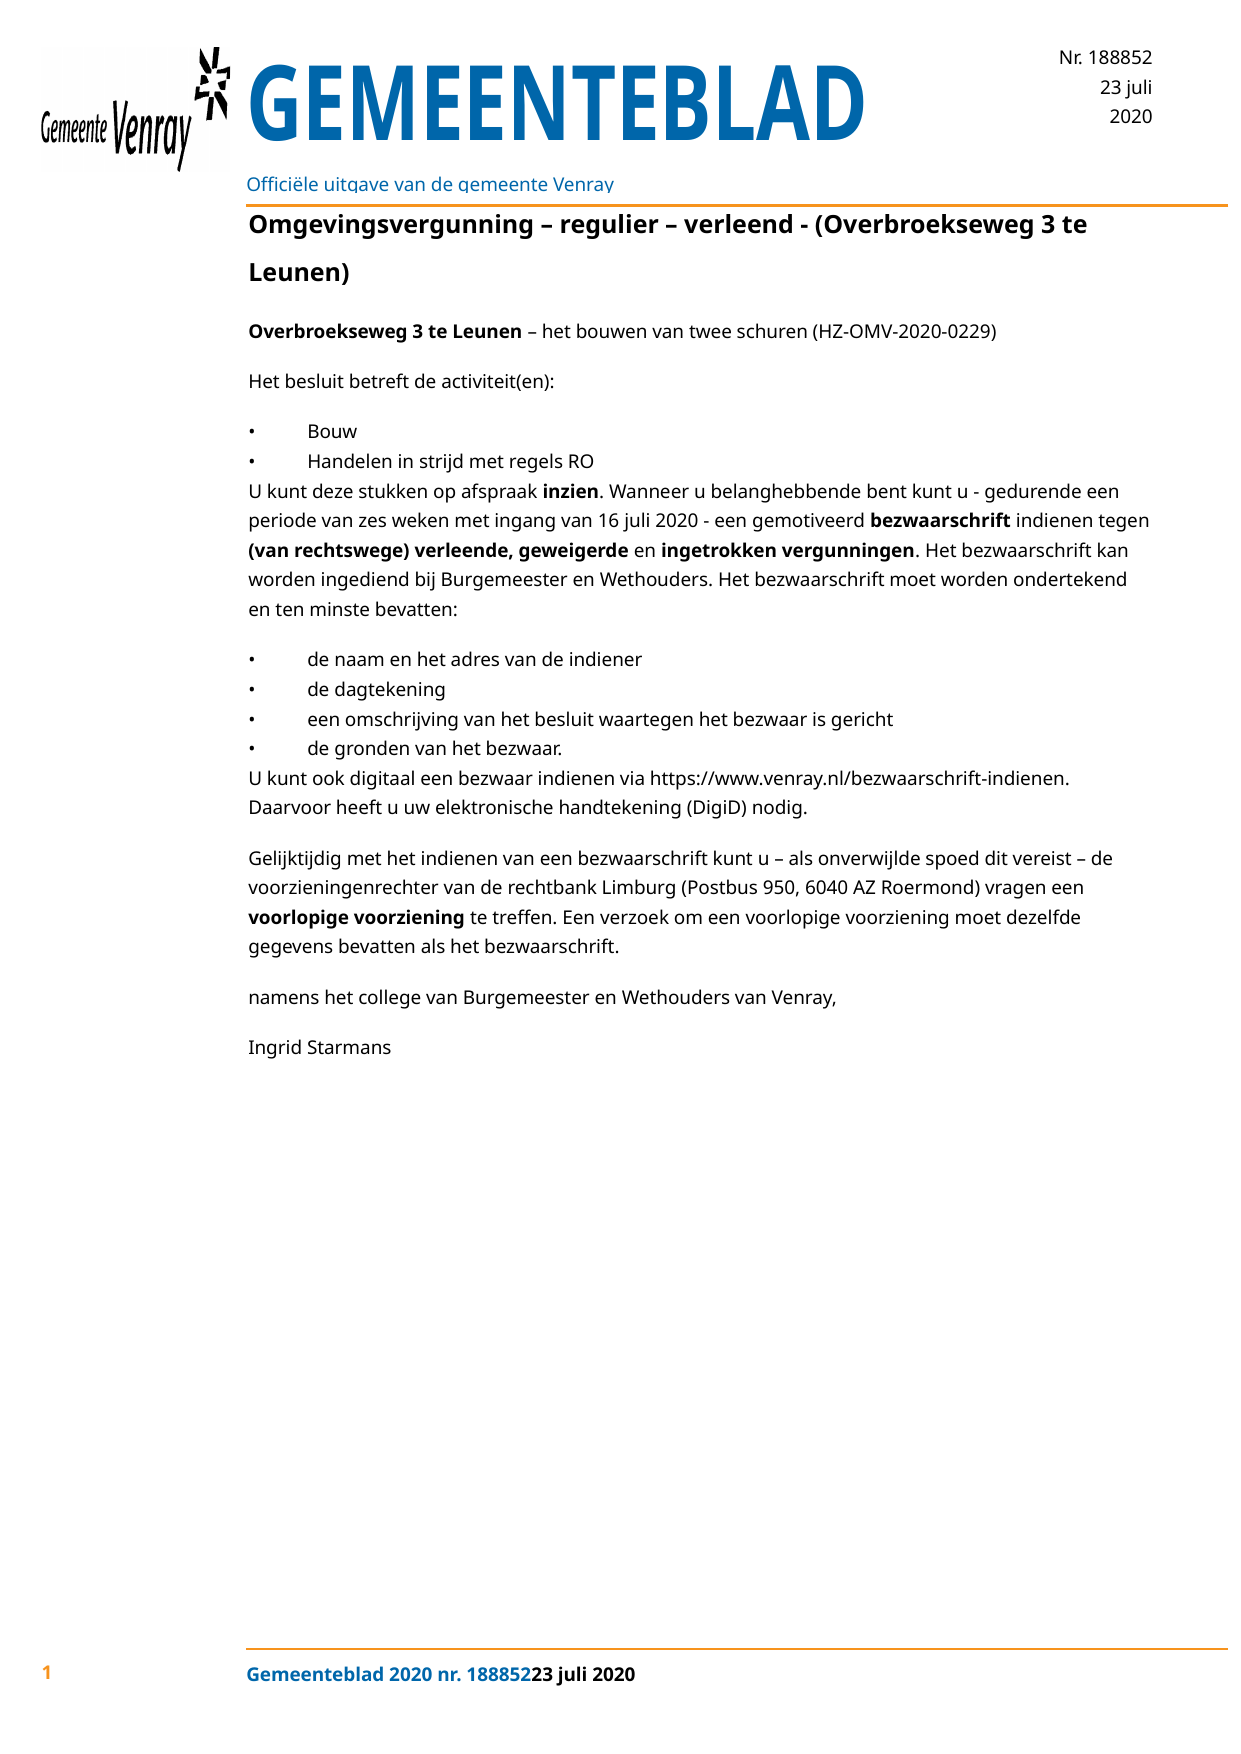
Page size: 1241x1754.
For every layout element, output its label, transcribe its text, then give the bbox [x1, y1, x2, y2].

list de dagtekening [248, 676, 1152, 702]
list de naam en het adres van de indiener [248, 647, 1152, 672]
text Omgevingsvergunning – regulier – verleend - (Overbroekseweg 3 te Leunen) [248, 207, 1152, 288]
text Overbroekseweg 3 te Leunen – het bouwen van twee schuren (HZ-OMV-2020-0229) [248, 318, 1152, 344]
text Gelijktijdig met het indienen van een bezwaarschrift kunt u – als onverwijlde spoed dit vereist – de voorzieningenrechter van de rechtbank Limburg (Postbus 950, 6040 AZ Roermond) vragen een voorlopige voorziening te treffen. Een verzoek om een voorlopige voorziening moet dezelfde gegevens bevatten als het bezwaarschrift. [248, 845, 1152, 959]
text U kunt ook digitaal een bezwaar indienen via https://www.venray.nl/bezwaarschrift-indienen. Daarvoor heeft u uw elektronische handtekening (DigiD) nodig. [248, 765, 1152, 820]
picture [41, 47, 231, 172]
list Bouw [248, 419, 1152, 444]
text Ingrid Starmans [248, 1034, 1152, 1060]
list een omschrijving van het besluit waartegen het bezwaar is gericht [248, 706, 1152, 732]
text U kunt deze stukken op afspraak inzien. Wanneer u belanghebbende bent kunt u - gedurende een periode van zes weken met ingang van 16 juli 2020 - een gemotiveerd bezwaarschrift indienen tegen (van rechtswege) verleende, geweigerde en ingetrokken vergunningen. Het bezwaarschrift kan worden ingediend bij Burgemeester en Wethouders. Het bezwaarschrift moet worden ondertekend en ten minste bevatten: [248, 478, 1152, 622]
list de gronden van het bezwaar. [248, 735, 1152, 761]
text namens het college van Burgemeester en Wethouders van Venray, [248, 984, 1152, 1010]
list Handelen in strijd met regels RO [248, 448, 1152, 474]
text Het besluit betreft de activiteit(en): [248, 368, 1152, 394]
